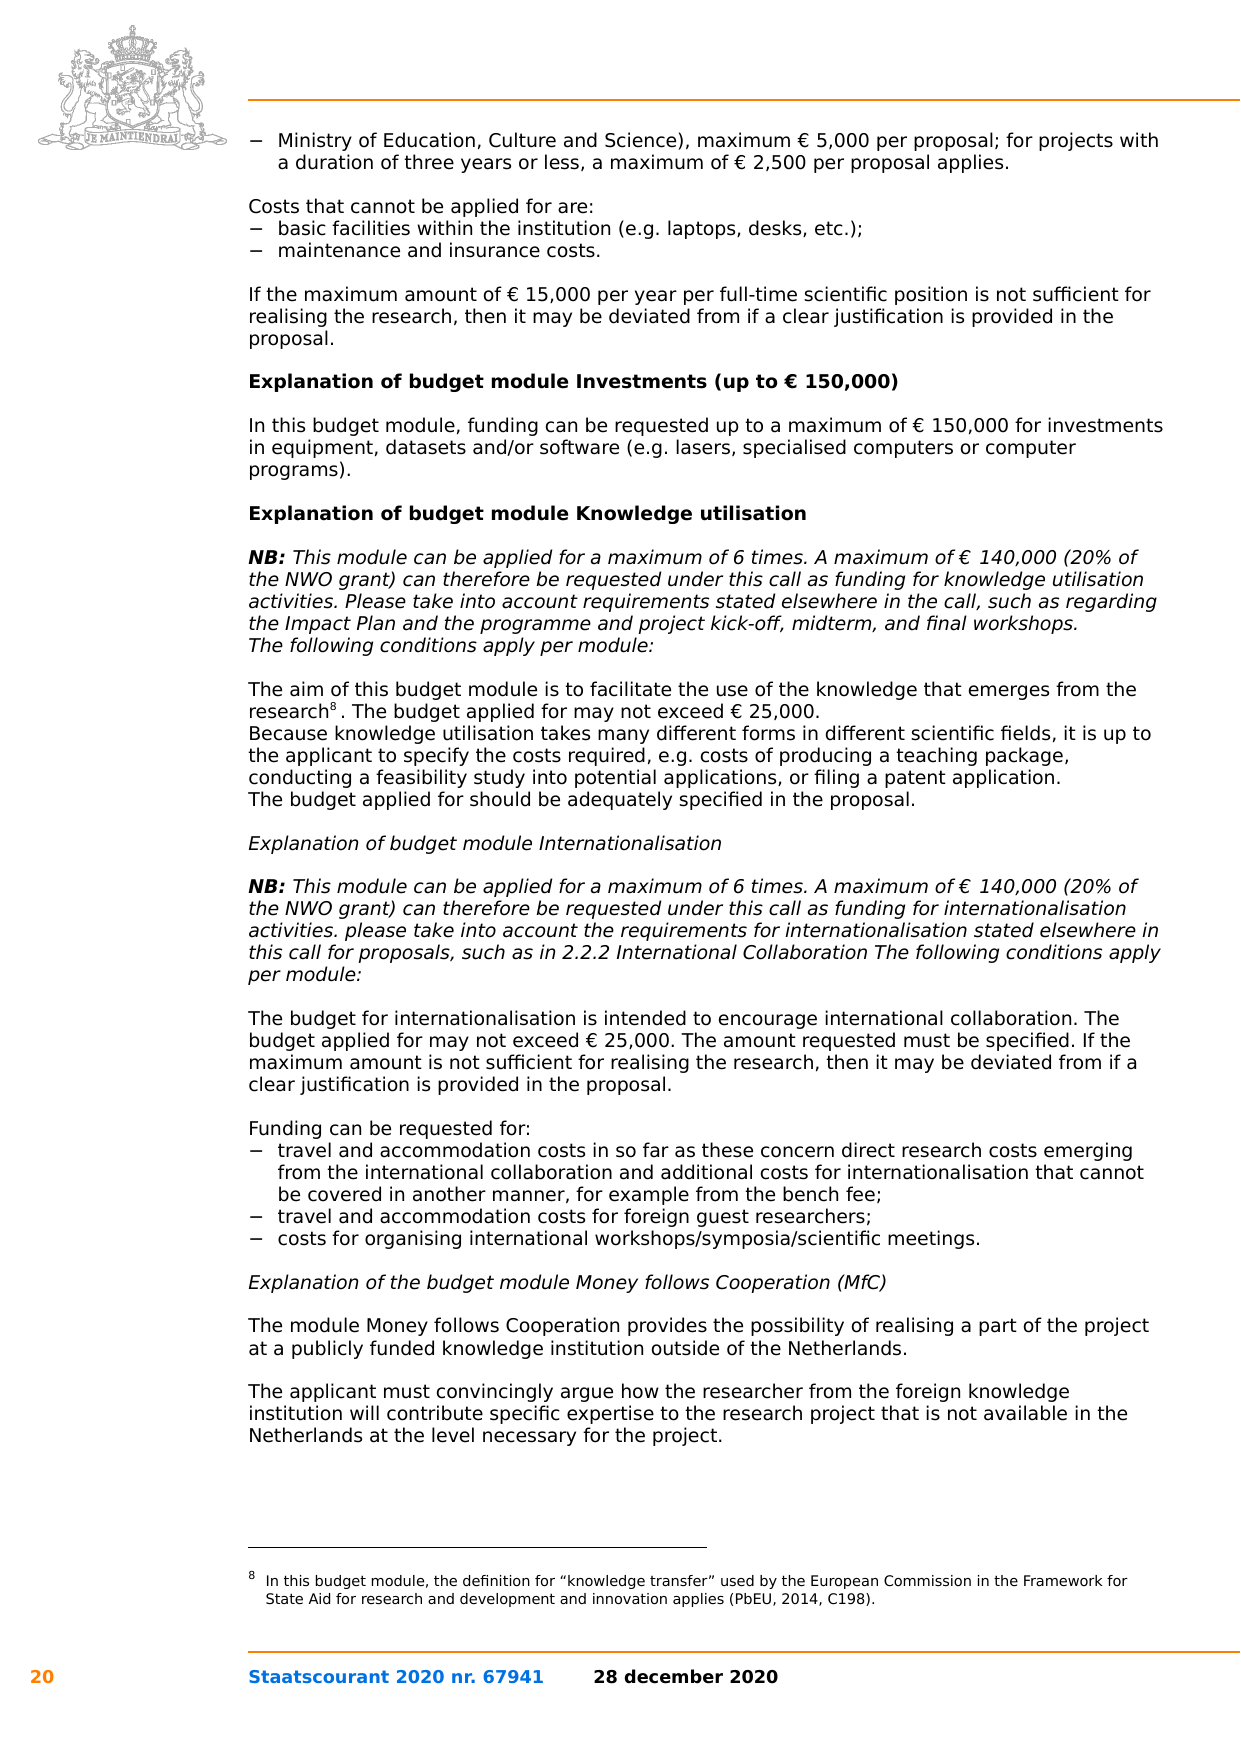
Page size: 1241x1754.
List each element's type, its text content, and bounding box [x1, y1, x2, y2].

text − travel and accommodation costs in so far as these concern direct research costs emerging from the international collaboration and additional costs for internationalisation that cannot be covered in another manner, for example from the bench fee; [248, 1140, 1163, 1206]
text Funding can be requested for: [248, 1118, 1163, 1140]
text The following conditions apply per module: [248, 635, 1163, 657]
subtitle Explanation of budget module Knowledge utilisation [248, 503, 1163, 525]
picture [38, 25, 227, 150]
subtitle Explanation of the budget module Money follows Cooperation (MfC) [248, 1272, 1163, 1293]
text − basic facilities within the institution (e.g. laptops, desks, etc.); [248, 218, 1163, 240]
text The module Money follows Cooperation provides the possibility of realising a part of the project at a publicly funded knowledge institution outside of the Netherlands. [248, 1315, 1163, 1359]
text Costs that cannot be applied for are: [248, 196, 1163, 218]
text In this budget module, the definition for “knowledge transfer” used by the European Commission in the Framework for State Aid for research and development and innovation applies (PbEU, 2014, C198). [248, 1569, 1163, 1608]
text NB: This module can be applied for a maximum of 6 times. A maximum of € 140,000 (20% of the NWO grant) can therefore be requested under this call as funding for knowledge utilisation activities. Please take into account requirements stated elsewhere in the call, such as regarding the Impact Plan and the programme and project kick-off, midterm, and final workshops. [248, 547, 1163, 635]
text − costs for organising international workshops/symposia/scientific meetings. [248, 1228, 1163, 1250]
text − Ministry of Education, Culture and Science), maximum € 5,000 per proposal; for projects with a duration of three years or less, a maximum of € 2,500 per proposal applies. [248, 130, 1163, 174]
text The aim of this budget module is to facilitate the use of the knowledge that emerges from the research. The budget applied for may not exceed € 25,000. [248, 679, 1163, 723]
text The applicant must convincingly argue how the researcher from the foreign knowledge institution will contribute specific expertise to the research project that is not available in the Netherlands at the level necessary for the project. [248, 1381, 1163, 1447]
text − travel and accommodation costs for foreign guest researchers; [248, 1206, 1163, 1228]
text The budget for internationalisation is intended to encourage international collaboration. The budget applied for may not exceed € 25,000. The amount requested must be specified. If the maximum amount is not sufficient for realising the research, then it may be deviated from if a clear justification is provided in the proposal. [248, 1008, 1163, 1096]
subtitle Explanation of budget module Investments (up to € 150,000) [248, 371, 1163, 393]
text − maintenance and insurance costs. [248, 240, 1163, 262]
text Because knowledge utilisation takes many different forms in different scientific fields, it is up to the applicant to specify the costs required, e.g. costs of producing a teaching package, conducting a feasibility study into potential applications, or filing a patent application. [248, 723, 1163, 788]
text If the maximum amount of € 15,000 per year per full-time scientific position is not sufficient for realising the research, then it may be deviated from if a clear justification is provided in the proposal. [248, 283, 1163, 349]
text The budget applied for should be adequately specified in the proposal. [248, 788, 1163, 811]
text In this budget module, funding can be requested up to a maximum of € 150,000 for investments in equipment, datasets and/or software (e.g. lasers, specialised computers or computer programs). [248, 415, 1163, 481]
text NB: This module can be applied for a maximum of 6 times. A maximum of € 140,000 (20% of the NWO grant) can therefore be requested under this call as funding for internationalisation activities. please take into account the requirements for internationalisation stated elsewhere in this call for proposals, such as in 2.2.2 International Collaboration The following conditions apply per module: [248, 876, 1163, 986]
subtitle Explanation of budget module Internationalisation [248, 832, 1163, 854]
